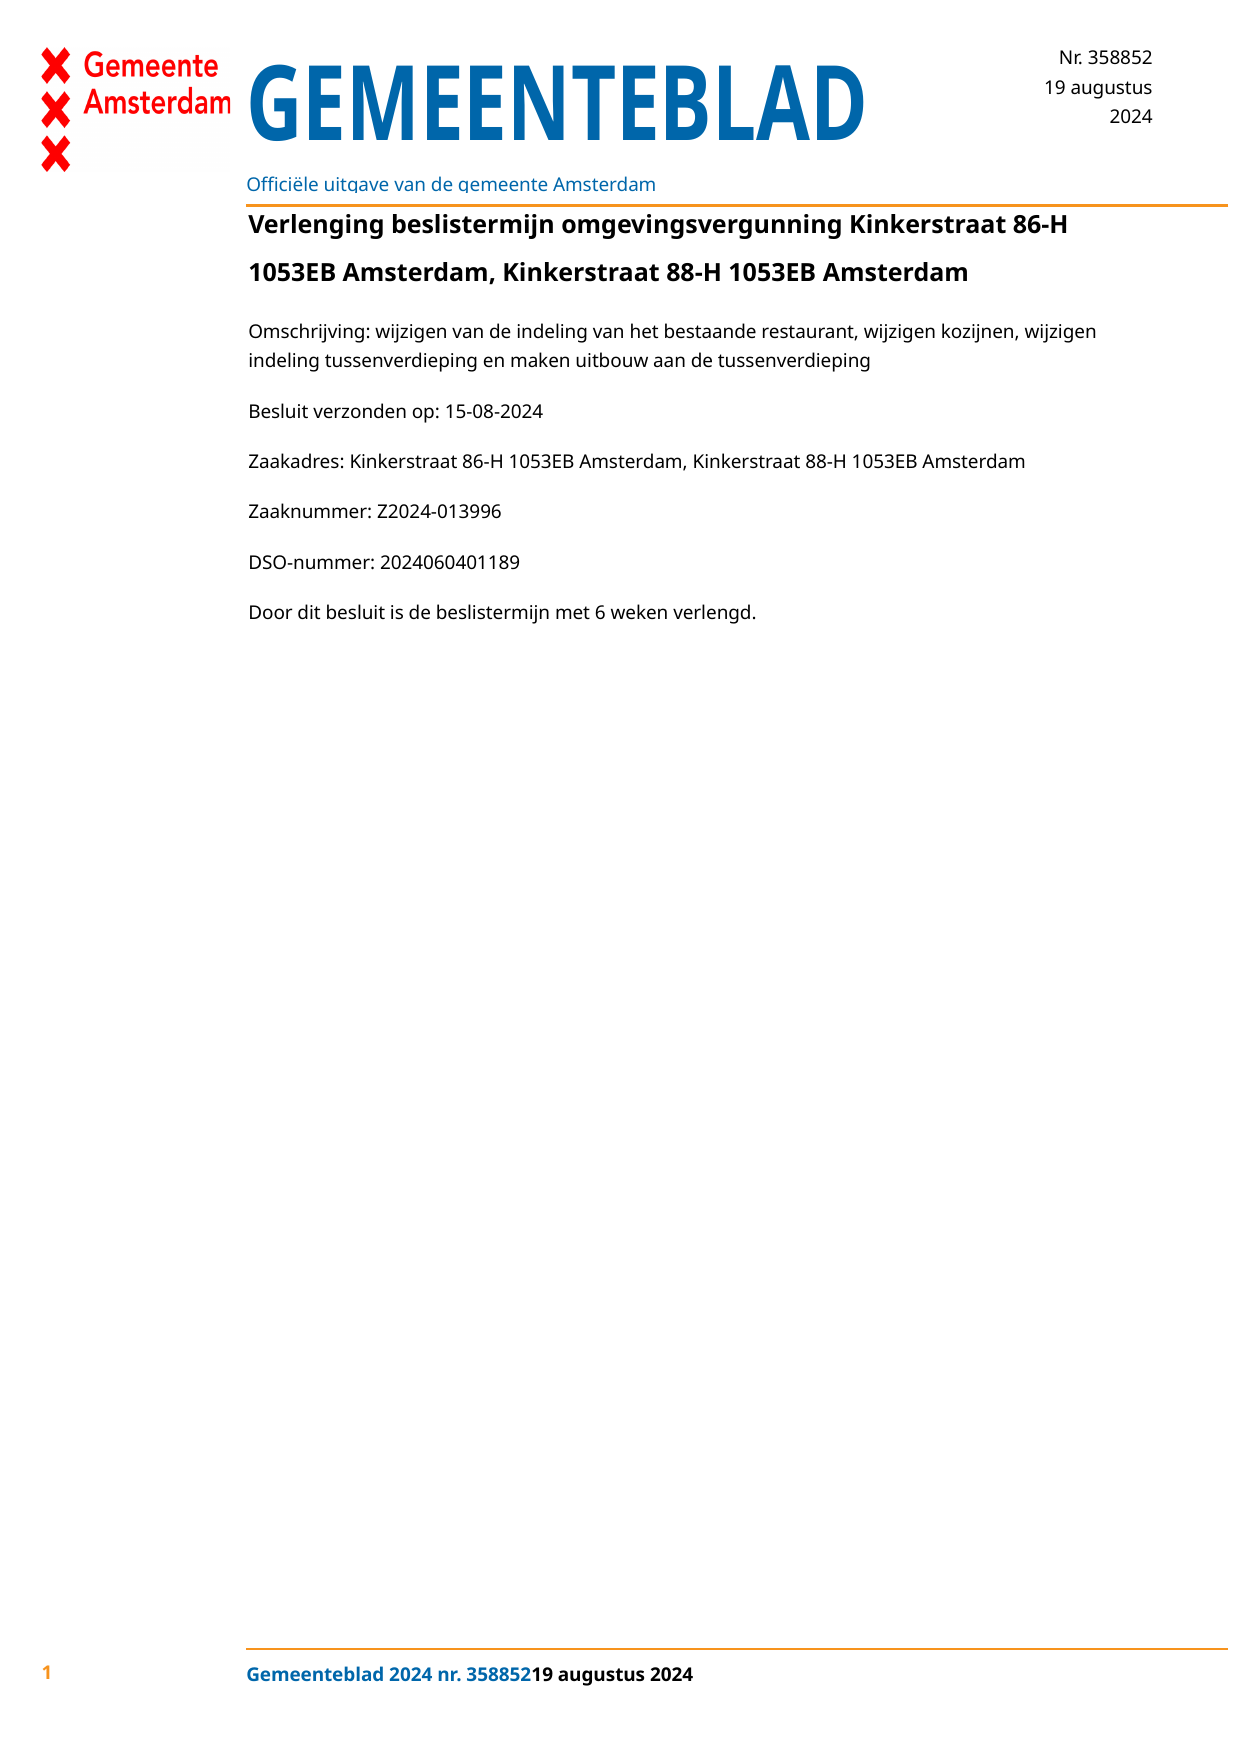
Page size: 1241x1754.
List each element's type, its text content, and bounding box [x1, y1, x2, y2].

text Omschrijving: wijzigen van de indeling van het bestaande restaurant, wijzigen kozijnen, wijzigen indeling tussenverdieping en maken uitbouw aan de tussenverdieping [248, 318, 1152, 373]
text Besluit verzonden op: 15-08-2024 [248, 398, 1152, 424]
text Verlenging beslistermijn omgevingsvergunning Kinkerstraat 86-H 1053EB Amsterdam, Kinkerstraat 88-H 1053EB Amsterdam [248, 207, 1152, 288]
picture [41, 47, 231, 172]
text Zaakadres: Kinkerstraat 86-H 1053EB Amsterdam, Kinkerstraat 88-H 1053EB Amsterdam [248, 448, 1152, 474]
text Door dit besluit is de beslistermijn met 6 weken verlengd. [248, 599, 1152, 625]
text DSO-nummer: 2024060401189 [248, 549, 1152, 575]
text Zaaknummer: Z2024-013996 [248, 499, 1152, 524]
